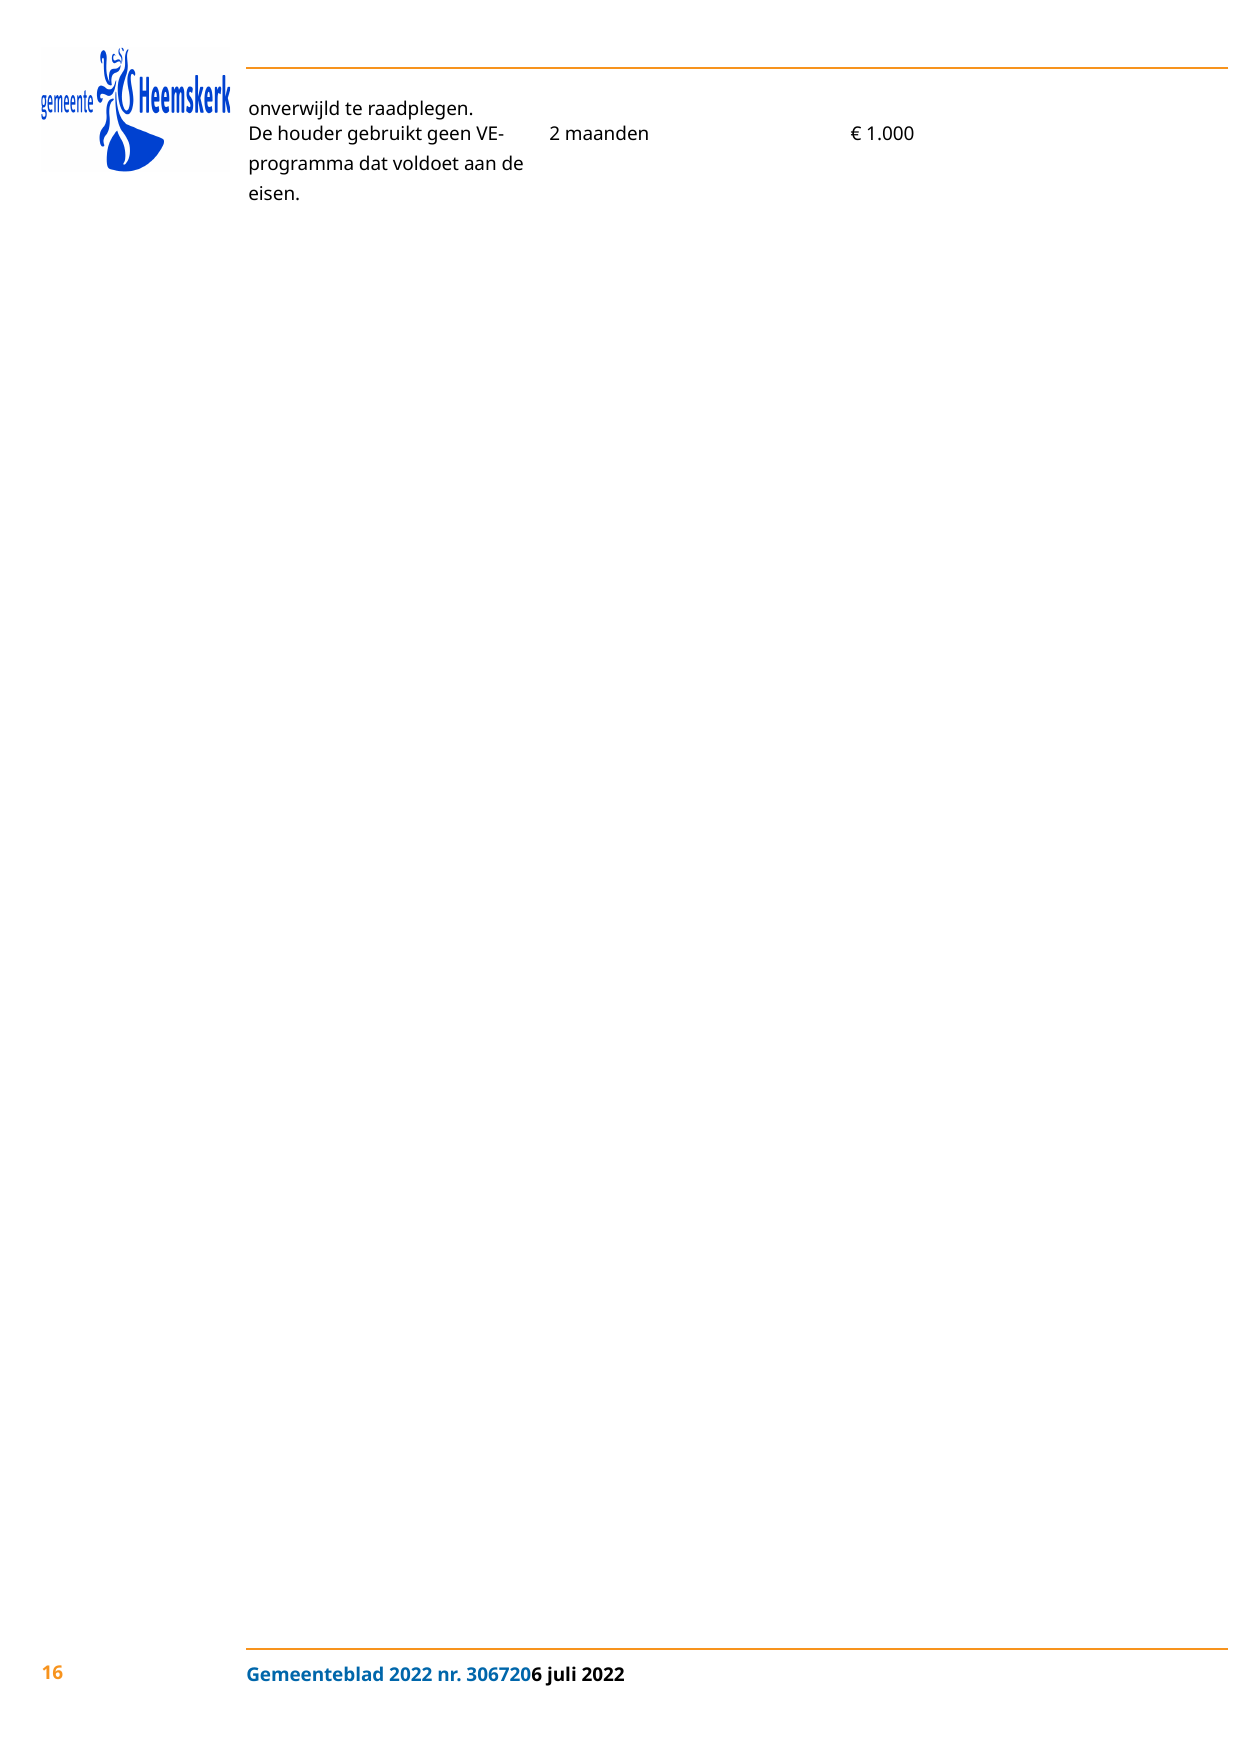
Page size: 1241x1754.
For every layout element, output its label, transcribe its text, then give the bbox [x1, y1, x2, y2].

table_cell De houder gebruikt geen VE-programma dat voldoet aan de eisen. [248, 121, 549, 205]
table_cell 2 maanden [549, 121, 850, 205]
table_cell [850, 95, 1152, 121]
table_cell onverwijld te raadplegen. [248, 95, 549, 121]
picture [41, 47, 231, 172]
table_cell € 1.000 [850, 121, 1152, 205]
table_cell [549, 95, 850, 121]
